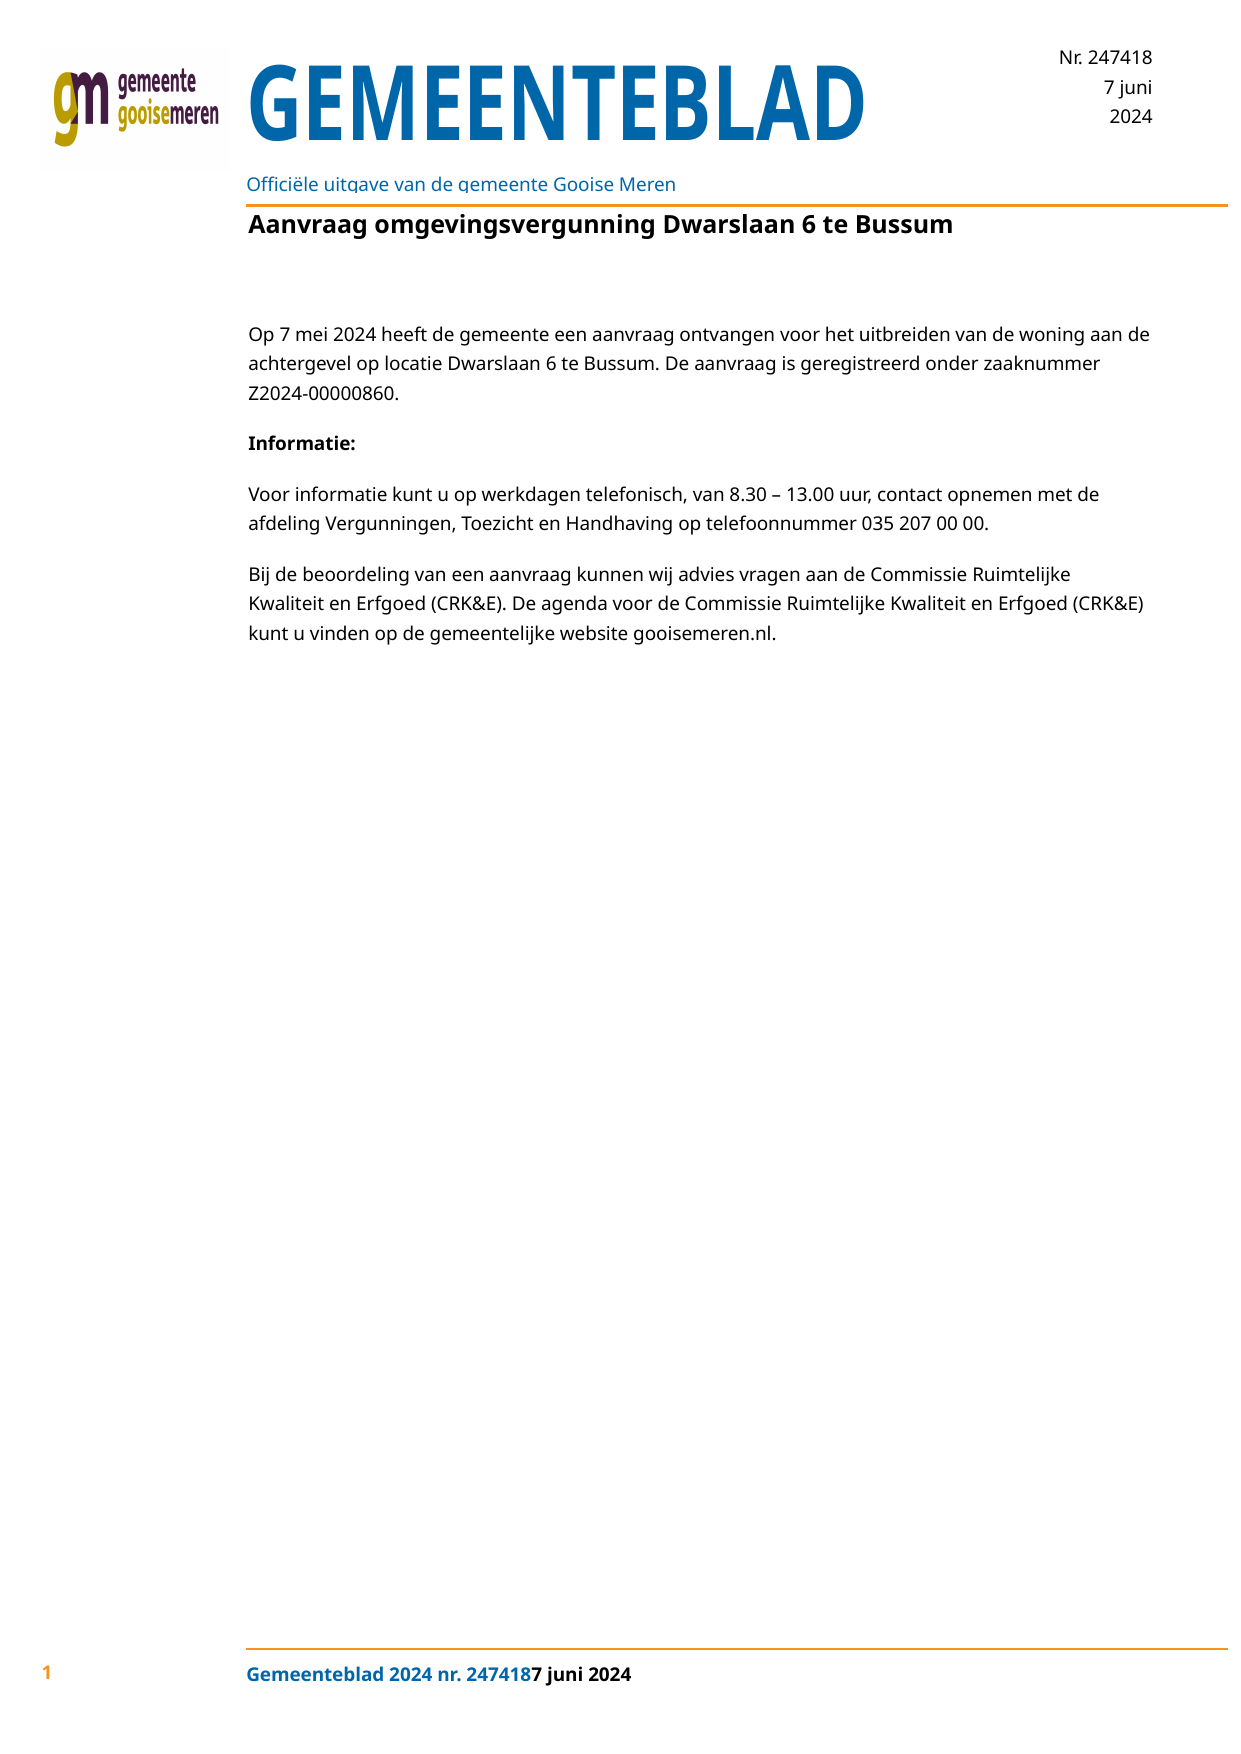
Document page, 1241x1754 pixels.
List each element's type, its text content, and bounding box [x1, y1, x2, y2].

text Op 7 mei 2024 heeft de gemeente een aanvraag ontvangen voor het uitbreiden van de woning aan de achtergevel op locatie Dwarslaan 6 te Bussum. De aanvraag is geregistreerd onder zaaknummer Z2024-00000860. [248, 321, 1152, 406]
text Voor informatie kunt u op werkdagen telefonisch, van 8.30 – 13.00 uur, contact opnemen met de afdeling Vergunningen, Toezicht en Handhaving op telefoonnummer 035 207 00 00. [248, 481, 1152, 536]
text Bij de beoordeling van een aanvraag kunnen wij advies vragen aan de Commissie Ruimtelijke Kwaliteit en Erfgoed (CRK&E). De agenda voor de Commissie Ruimtelijke Kwaliteit en Erfgoed (CRK&E) kunt u vinden op de gemeentelijke website gooisemeren.nl. [248, 561, 1152, 646]
picture [41, 47, 231, 172]
text Informatie: [248, 430, 1152, 456]
text Aanvraag omgevingsvergunning Dwarslaan 6 te Bussum [248, 207, 1152, 241]
